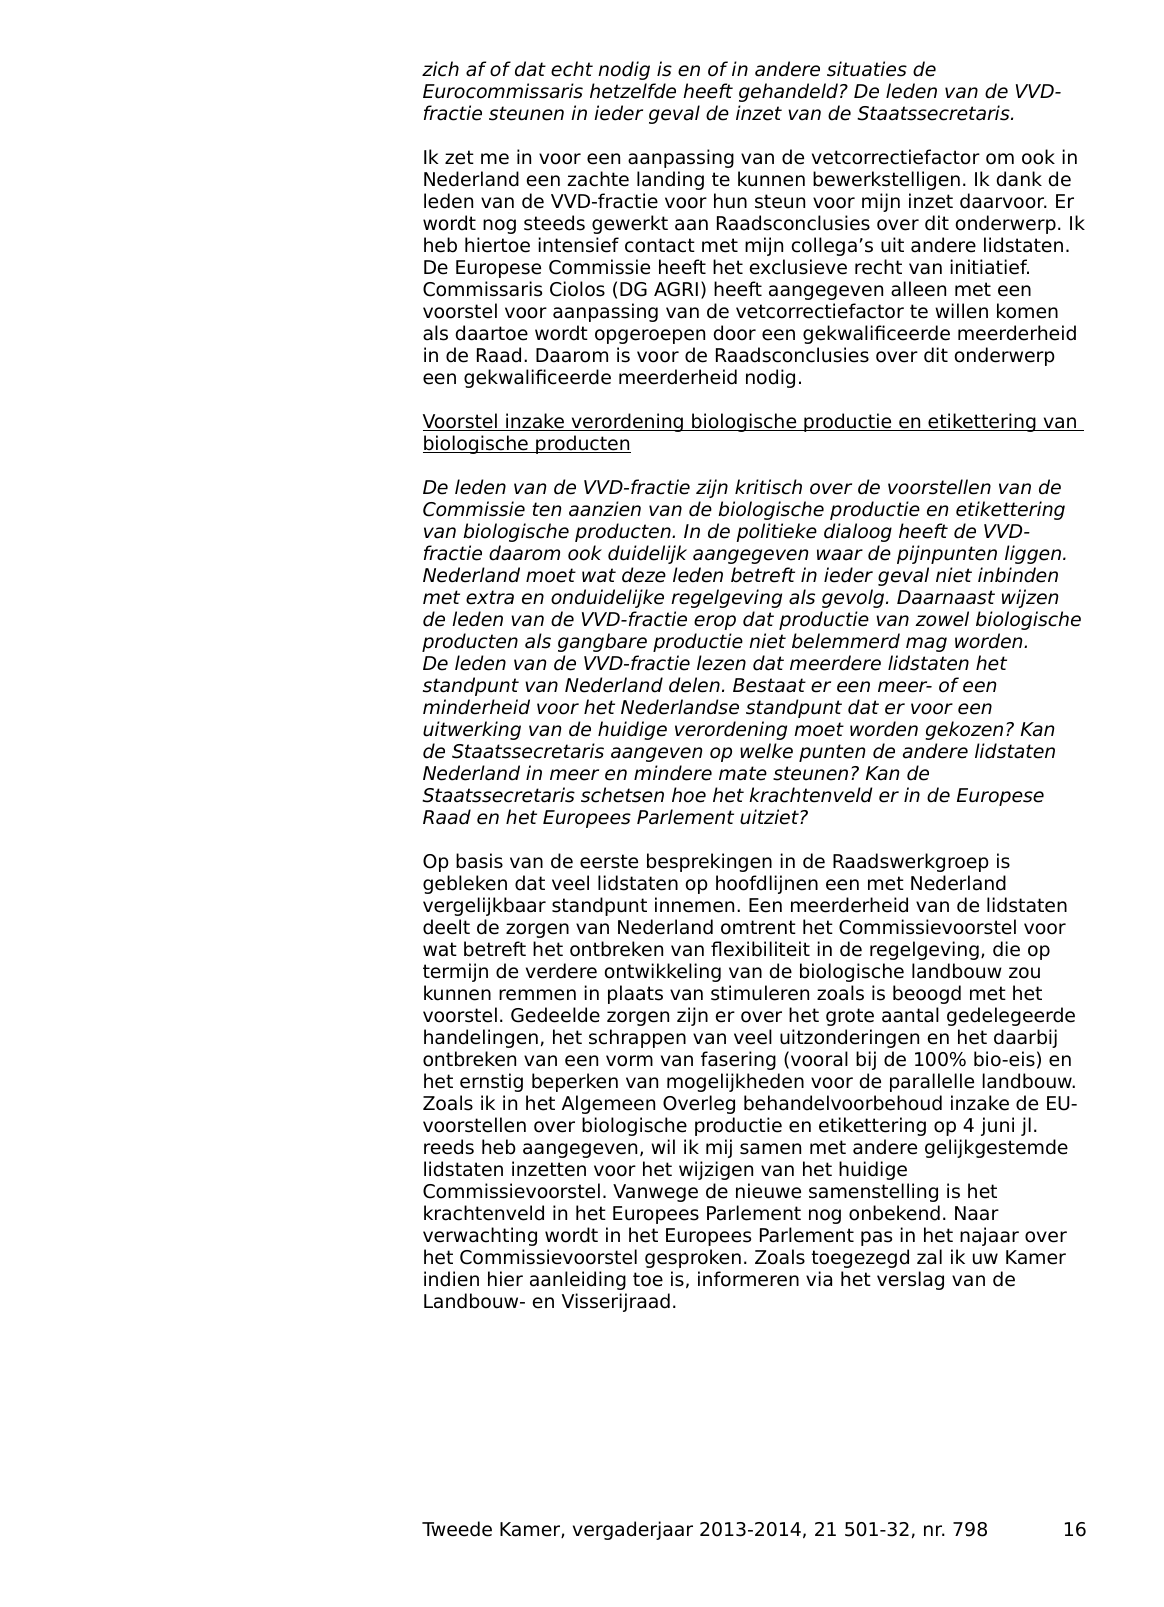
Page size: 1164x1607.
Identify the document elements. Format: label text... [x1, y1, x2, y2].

text De leden van de VVD-fractie zijn kritisch over de voorstellen van de Commissie ten aanzien van de biologische productie en etikettering van biologische producten. In de politieke dialoog heeft de VVD-fractie daarom ook duidelijk aangegeven waar de pijnpunten liggen. Nederland moet wat deze leden betreft in ieder geval niet inbinden met extra en onduidelijke regelgeving als gevolg. Daarnaast wijzen de leden van de VVD-fractie erop dat productie van zowel biologische producten als gangbare productie niet belemmerd mag worden. [422, 477, 1087, 653]
subtitle Voorstel inzake verordening biologische productie en etikettering van biologische producten [422, 411, 1087, 455]
text De leden van de VVD-fractie lezen dat meerdere lidstaten het standpunt van Nederland delen. Bestaat er een meer- of een minderheid voor het Nederlandse standpunt dat er voor een uitwerking van de huidige verordening moet worden gekozen? Kan de Staatssecretaris aangeven op welke punten de andere lidstaten Nederland in meer en mindere mate steunen? Kan de Staatssecretaris schetsen hoe het krachtenveld er in de Europese Raad en het Europees Parlement uitziet? [422, 653, 1087, 829]
text Op basis van de eerste besprekingen in de Raadswerkgroep is gebleken dat veel lidstaten op hoofdlijnen een met Nederland vergelijkbaar standpunt innemen. Een meerderheid van de lidstaten deelt de zorgen van Nederland omtrent het Commissievoorstel voor wat betreft het ontbreken van flexibiliteit in de regelgeving, die op termijn de verdere ontwikkeling van de biologische landbouw zou kunnen remmen in plaats van stimuleren zoals is beoogd met het voorstel. Gedeelde zorgen zijn er over het grote aantal gedelegeerde handelingen, het schrappen van veel uitzonderingen en het daarbij ontbreken van een vorm van fasering (vooral bij de 100% bio-eis) en het ernstig beperken van mogelijkheden voor de parallelle landbouw. Zoals ik in het Algemeen Overleg behandelvoorbehoud inzake de EU-voorstellen over biologische productie en etikettering op 4 juni jl. reeds heb aangegeven, wil ik mij samen met andere gelijkgestemde lidstaten inzetten voor het wijzigen van het huidige Commissievoorstel. Vanwege de nieuwe samenstelling is het krachtenveld in het Europees Parlement nog onbekend. Naar verwachting wordt in het Europees Parlement pas in het najaar over het Commissievoorstel gesproken. Zoals toegezegd zal ik uw Kamer indien hier aanleiding toe is, informeren via het verslag van de Landbouw- en Visserijraad. [422, 851, 1087, 1313]
text zich af of dat echt nodig is en of in andere situaties de Eurocommissaris hetzelfde heeft gehandeld? De leden van de VVD-fractie steunen in ieder geval de inzet van de Staatssecretaris. [422, 59, 1087, 125]
text De Europese Commissie heeft het exclusieve recht van initiatief. Commissaris Ciolos (DG AGRI) heeft aangegeven alleen met een voorstel voor aanpassing van de vetcorrectiefactor te willen komen als daartoe wordt opgeroepen door een gekwalificeerde meerderheid in de Raad. Daarom is voor de Raadsconclusies over dit onderwerp een gekwalificeerde meerderheid nodig. [422, 257, 1087, 389]
text Ik zet me in voor een aanpassing van de vetcorrectiefactor om ook in Nederland een zachte landing te kunnen bewerkstelligen. Ik dank de leden van de VVD-fractie voor hun steun voor mijn inzet daarvoor. Er wordt nog steeds gewerkt aan Raadsconclusies over dit onderwerp. Ik heb hiertoe intensief contact met mijn collega’s uit andere lidstaten. [422, 147, 1087, 257]
